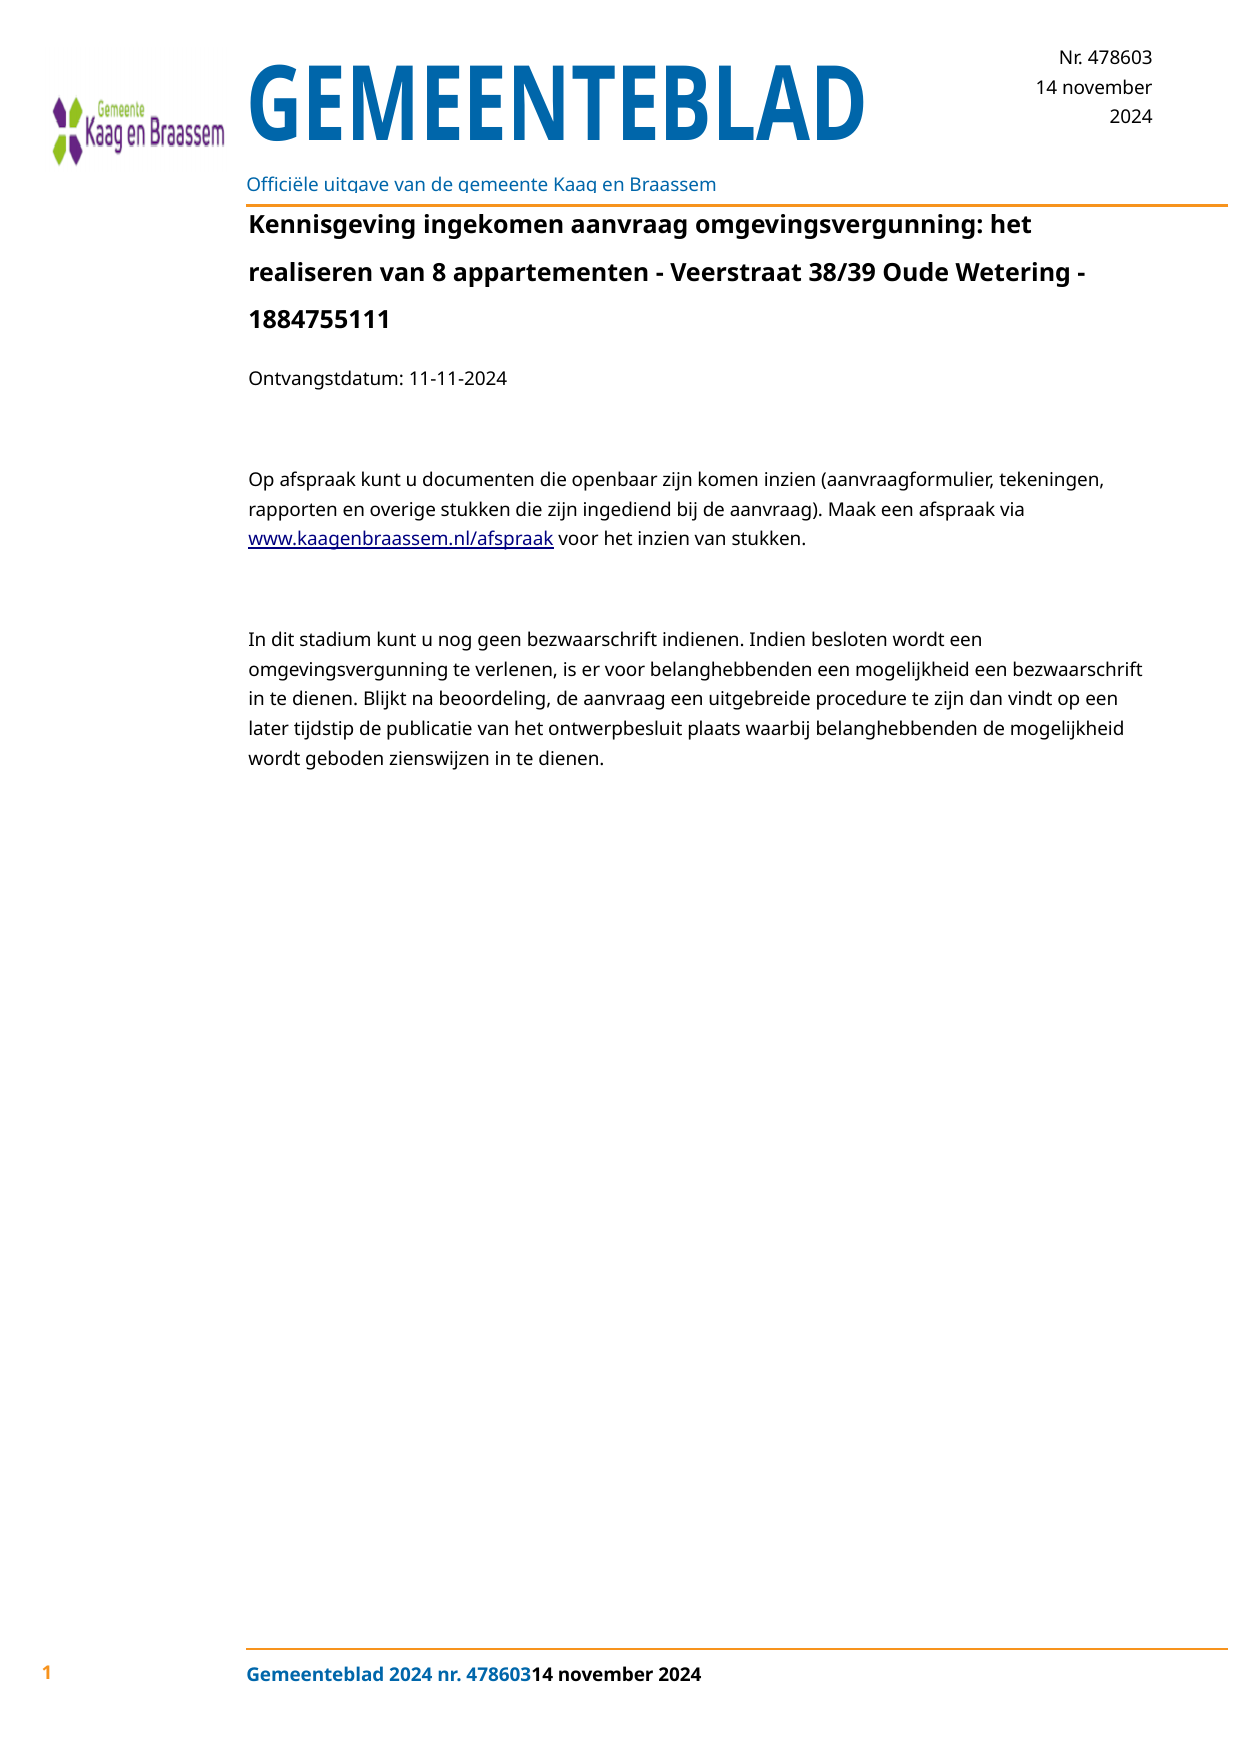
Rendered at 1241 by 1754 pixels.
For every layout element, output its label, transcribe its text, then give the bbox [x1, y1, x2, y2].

text Ontvangstdatum: 11-11-2024 [248, 366, 1152, 391]
picture [41, 47, 231, 172]
text Kennisgeving ingekomen aanvraag omgevingsvergunning: het realiseren van 8 appartementen - Veerstraat 38/39 Oude Wetering - 1884755111 [248, 207, 1152, 336]
text In dit stadium kunt u nog geen bezwaarschrift indienen. Indien besloten wordt een omgevingsvergunning te verlenen, is er voor belanghebbenden een mogelijkheid een bezwaarschrift in te dienen. Blijkt na beoordeling, de aanvraag een uitgebreide procedure te zijn dan vindt op een later tijdstip de publicatie van het ontwerpbesluit plaats waarbij belanghebbenden de mogelijkheid wordt geboden zienswijzen in te dienen. [248, 626, 1152, 770]
text Op afspraak kunt u documenten die openbaar zijn komen inzien (aanvraagformulier, tekeningen, rapporten en overige stukken die zijn ingediend bij de aanvraag). Maak een afspraak via www.kaagenbraassem.nl/afspraak voor het inzien van stukken. [248, 466, 1152, 551]
